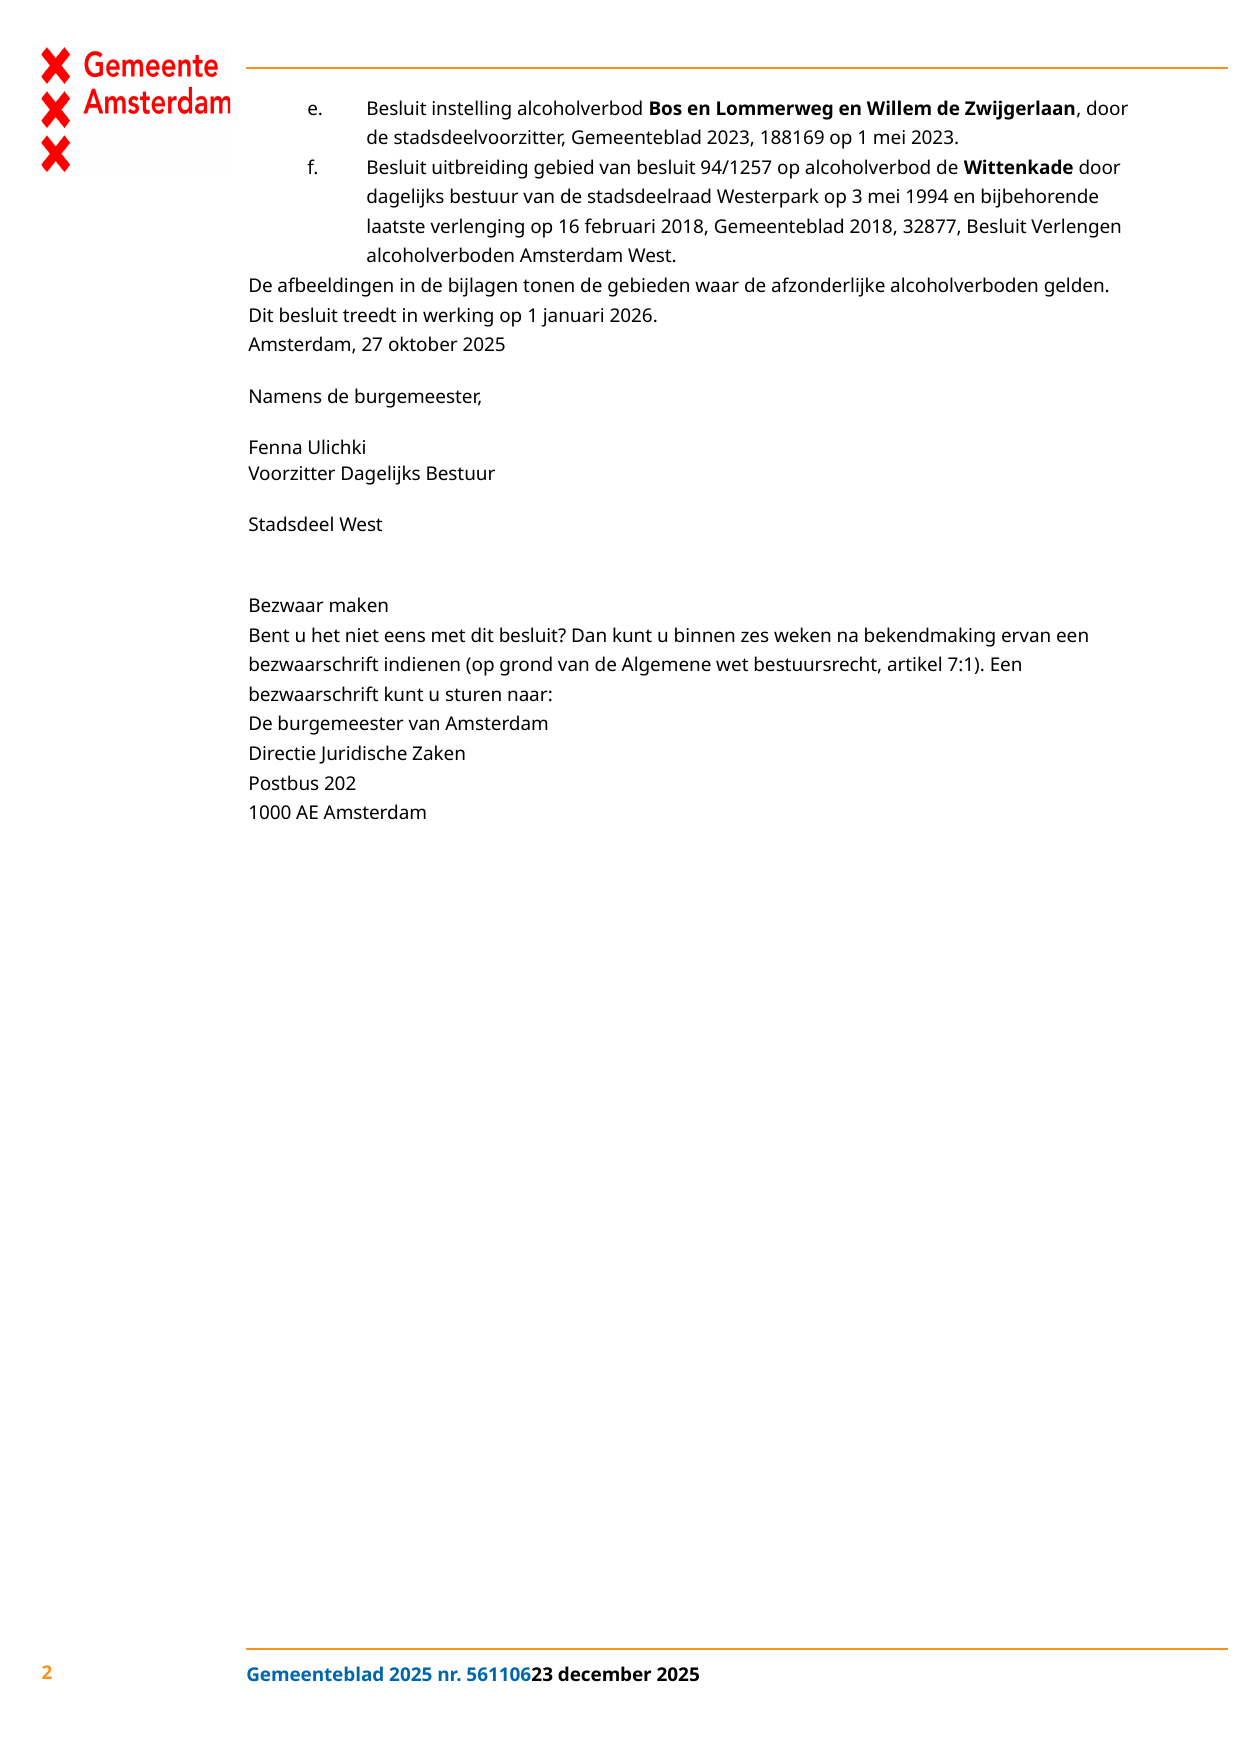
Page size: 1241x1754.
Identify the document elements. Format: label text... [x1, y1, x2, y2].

text bezwaarschrift indienen (op grond van de Algemene wet bestuursrecht, artikel 7:1). Een [248, 651, 1152, 677]
text De afbeeldingen in de bijlagen tonen de gebieden waar de afzonderlijke alcoholverboden gelden. [248, 272, 1152, 298]
text Fenna Ulichki [248, 434, 1152, 460]
text Directie Juridische Zaken [248, 740, 1152, 766]
text Bezwaar maken [248, 592, 1152, 618]
text bezwaarschrift kunt u sturen naar: [248, 681, 1152, 707]
picture [41, 47, 231, 172]
text Postbus 202 [248, 770, 1152, 795]
text Dit besluit treedt in werking op 1 januari 2026. [248, 302, 1152, 328]
text Bent u het niet eens met dit besluit? Dan kunt u binnen zes weken na bekendmaking ervan een [248, 622, 1152, 647]
text Stadsdeel West [248, 512, 1152, 537]
list Besluit instelling alcoholverbod Bos en Lommerweg en Willem de Zwijgerlaan, door de stadsdeelvoorzitter, Gemeenteblad 2023, 188169 op 1 mei 2023. [307, 95, 1152, 150]
text De burgemeester van Amsterdam [248, 711, 1152, 736]
list Besluit uitbreiding gebied van besluit 94/1257 op alcoholverbod de Wittenkade door dagelijks bestuur van de stadsdeelraad Westerpark op 3 mei 1994 en bijbehorende laatste verlenging op 16 februari 2018, Gemeenteblad 2018, 32877, Besluit Verlengen alcoholverboden Amsterdam West. [307, 154, 1152, 268]
text 1000 AE Amsterdam [248, 799, 1152, 825]
text Voorzitter Dagelijks Bestuur [248, 460, 1152, 486]
text Amsterdam, 27 oktober 2025 [248, 331, 1152, 357]
text Namens de burgemeester, [248, 383, 1152, 409]
